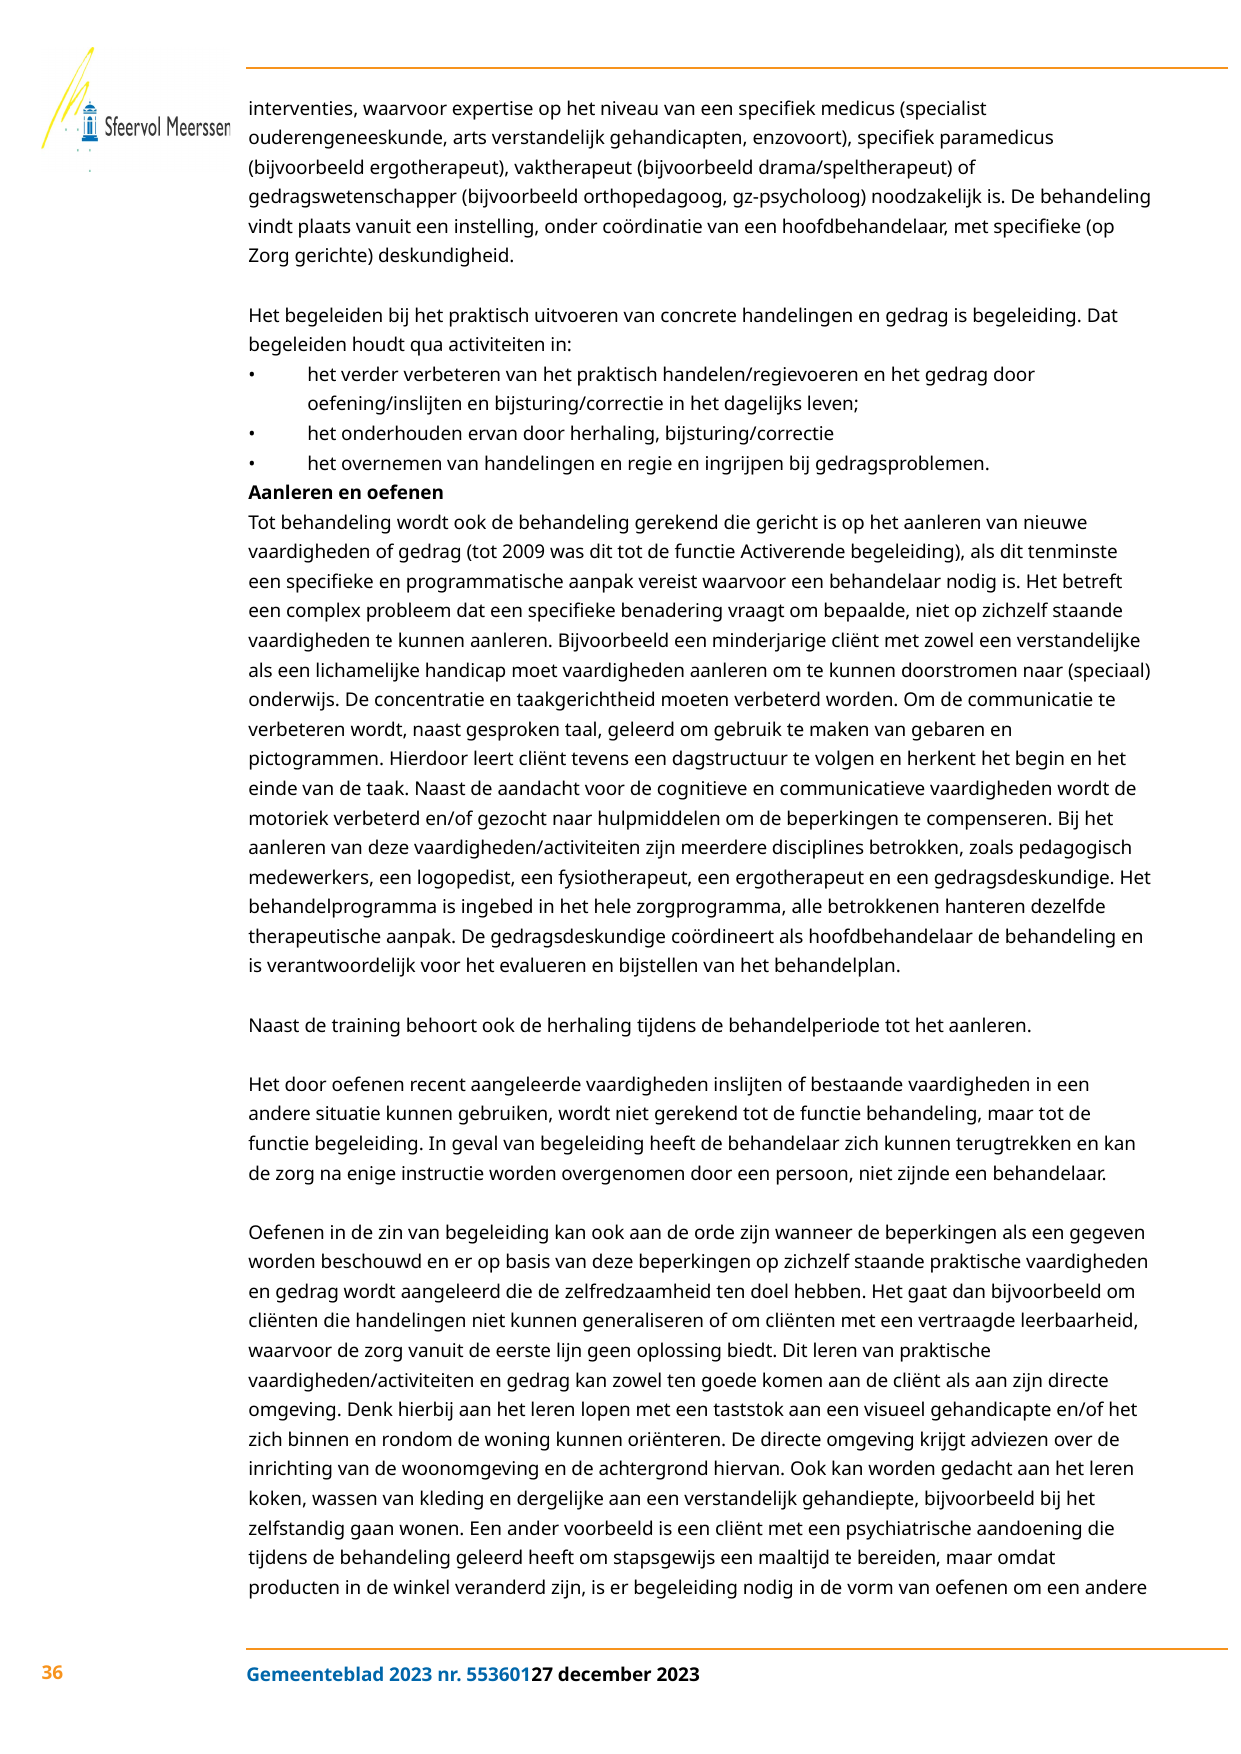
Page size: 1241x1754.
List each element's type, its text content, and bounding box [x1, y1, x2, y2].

list het verder verbeteren van het praktisch handelen/regievoeren en het gedrag door oefening/inslijten en bijsturing/correctie in het dagelijks leven; [248, 361, 1152, 416]
text Het begeleiden bij het praktisch uitvoeren van concrete handelingen en gedrag is begeleiding. Dat begeleiden houdt qua activiteiten in: [248, 302, 1152, 357]
text Naast de training behoort ook de herhaling tijdens de behandelperiode tot het aanleren. [248, 1012, 1152, 1038]
text Oefenen in de zin van begeleiding kan ook aan de orde zijn wanneer de beperkingen als een gegeven worden beschouwd en er op basis van deze beperkingen op zichzelf staande praktische vaardigheden en gedrag wordt aangeleerd die de zelfredzaamheid ten doel hebben. Het gaat dan bijvoorbeeld om cliënten die handelingen niet kunnen generaliseren of om cliënten met een vertraagde leerbaarheid, waarvoor de zorg vanuit de eerste lijn geen oplossing biedt. Dit leren van praktische vaardigheden/activiteiten en gedrag kan zowel ten goede komen aan de cliënt als aan zijn directe omgeving. Denk hierbij aan het leren lopen met een taststok aan een visueel gehandicapte en/of het zich binnen en rondom de woning kunnen oriënteren. De directe omgeving krijgt adviezen over de inrichting van de woonomgeving en de achtergrond hiervan. Ook kan worden gedacht aan het leren koken, wassen van kleding en dergelijke aan een verstandelijk gehandiepte, bijvoorbeeld bij het zelfstandig gaan wonen. Een ander voorbeeld is een cliënt met een psychiatrische aandoening die tijdens de behandeling geleerd heeft om stapsgewijs een maaltijd te bereiden, maar omdat producten in de winkel veranderd zijn, is er begeleiding nodig in de vorm van oefenen om een andere [248, 1219, 1152, 1600]
picture [41, 47, 231, 172]
text Aanleren en oefenen [248, 479, 1152, 505]
text Het door oefenen recent aangeleerde vaardigheden inslijten of bestaande vaardigheden in een andere situatie kunnen gebruiken, wordt niet gerekend tot de functie behandeling, maar tot de functie begeleiding. In geval van begeleiding heeft de behandelaar zich kunnen terugtrekken en kan de zorg na enige instructie worden overgenomen door een persoon, niet zijnde een behandelaar. [248, 1071, 1152, 1186]
list het onderhouden ervan door herhaling, bijsturing/correctie [248, 420, 1152, 446]
list het overnemen van handelingen en regie en ingrijpen bij gedragsproblemen. [248, 450, 1152, 476]
text interventies, waarvoor expertise op het niveau van een specifiek medicus (specialist ouderengeneeskunde, arts verstandelijk gehandicapten, enzovoort), specifiek paramedicus (bijvoorbeeld ergotherapeut), vaktherapeut (bijvoorbeeld drama/speltherapeut) of gedragswetenschapper (bijvoorbeeld orthopedagoog, gz-psycholoog) noodzakelijk is. De behandeling vindt plaats vanuit een instelling, onder coördinatie van een hoofdbehandelaar, met specifieke (op Zorg gerichte) deskundigheid. [248, 95, 1152, 268]
text Tot behandeling wordt ook de behandeling gerekend die gericht is op het aanleren van nieuwe vaardigheden of gedrag (tot 2009 was dit tot de functie Activerende begeleiding), als dit tenminste een specifieke en programmatische aanpak vereist waarvoor een behandelaar nodig is. Het betreft een complex probleem dat een specifieke benadering vraagt om bepaalde, niet op zichzelf staande vaardigheden te kunnen aanleren. Bijvoorbeeld een minderjarige cliënt met zowel een verstandelijke als een lichamelijke handicap moet vaardigheden aanleren om te kunnen doorstromen naar (speciaal) onderwijs. De concentratie en taakgerichtheid moeten verbeterd worden. Om de communicatie te verbeteren wordt, naast gesproken taal, geleerd om gebruik te maken van gebaren en pictogrammen. Hierdoor leert cliënt tevens een dagstructuur te volgen en herkent het begin en het einde van de taak. Naast de aandacht voor de cognitieve en communicatieve vaardigheden wordt de motoriek verbeterd en/of gezocht naar hulpmiddelen om de beperkingen te compenseren. Bij het aanleren van deze vaardigheden/activiteiten zijn meerdere disciplines betrokken, zoals pedagogisch medewerkers, een logopedist, een fysiotherapeut, een ergotherapeut en een gedragsdeskundige. Het behandelprogramma is ingebed in het hele zorgprogramma, alle betrokkenen hanteren dezelfde therapeutische aanpak. De gedragsdeskundige coördineert als hoofdbehandelaar de behandeling en is verantwoordelijk voor het evalueren en bijstellen van het behandelplan. [248, 509, 1152, 978]
